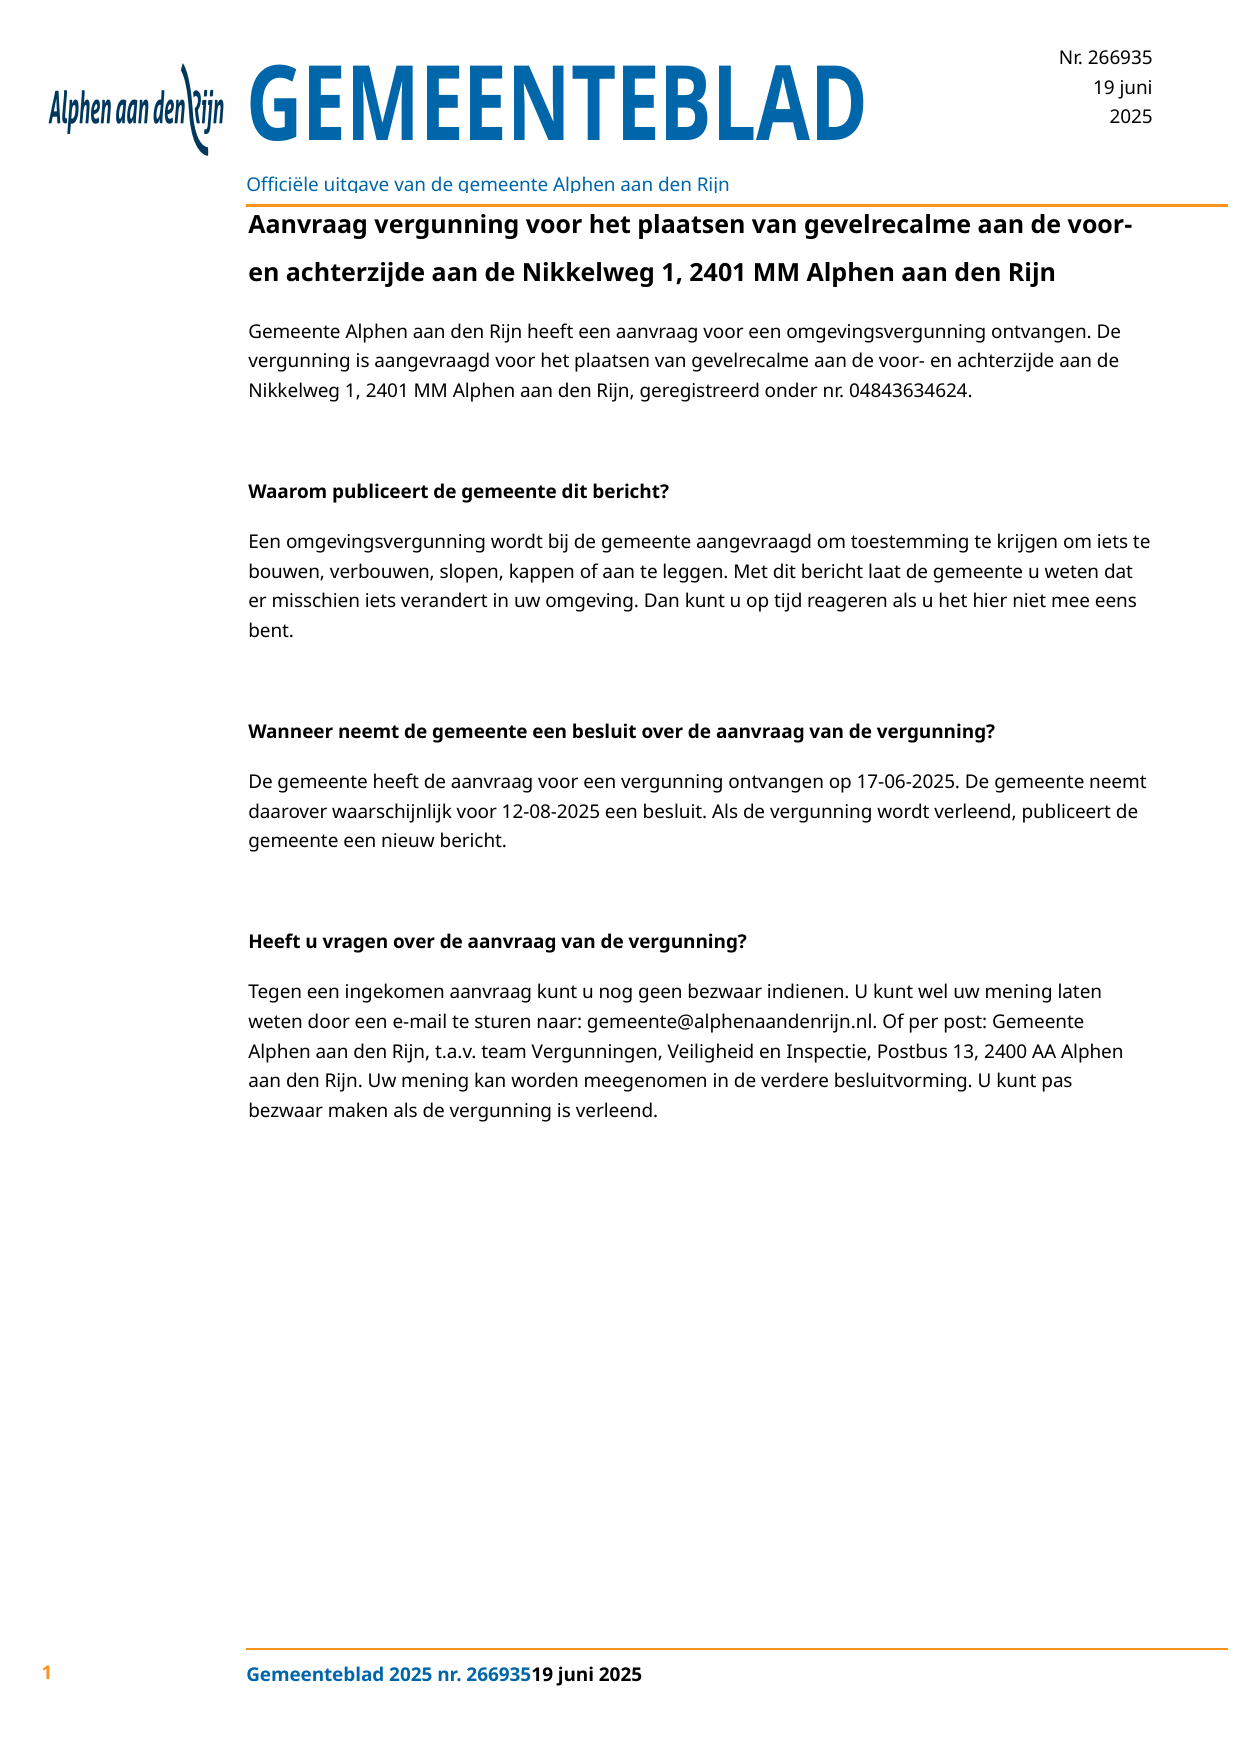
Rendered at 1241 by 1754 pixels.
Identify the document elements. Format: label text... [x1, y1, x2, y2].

text Gemeente Alphen aan den Rijn heeft een aanvraag voor een omgevingsvergunning ontvangen. De vergunning is aangevraagd voor het plaatsen van gevelrecalme aan de voor- en achterzijde aan de Nikkelweg 1, 2401 MM Alphen aan den Rijn, geregistreerd onder nr. 04843634624. [248, 318, 1152, 403]
text Wanneer neemt de gemeente een besluit over de aanvraag van de vergunning? [248, 718, 1152, 744]
text Waarom publiceert de gemeente dit bericht? [248, 478, 1152, 504]
text De gemeente heeft de aanvraag voor een vergunning ontvangen op 17-06-2025. De gemeente neemt daarover waarschijnlijk voor 12-08-2025 een besluit. Als de vergunning wordt verleend, publiceert de gemeente een nieuw bericht. [248, 768, 1152, 853]
text Heeft u vragen over de aanvraag van de vergunning? [248, 928, 1152, 954]
text Tegen een ingekomen aanvraag kunt u nog geen bezwaar indienen. U kunt wel uw mening laten weten door een e-mail te sturen naar: gemeente@alphenaandenrijn.nl. Of per post: Gemeente Alphen aan den Rijn, t.a.v. team Vergunningen, Veiligheid en Inspectie, Postbus 13, 2400 AA Alphen aan den Rijn. Uw mening kan worden meegenomen in de verdere besluitvorming. U kunt pas bezwaar maken als de vergunning is verleend. [248, 979, 1152, 1123]
text Een omgevingsvergunning wordt bij de gemeente aangevraagd om toestemming te krijgen om iets te bouwen, verbouwen, slopen, kappen of aan te leggen. Met dit bericht laat de gemeente u weten dat er misschien iets verandert in uw omgeving. Dan kunt u op tijd reageren als u het hier niet mee eens bent. [248, 528, 1152, 643]
text Aanvraag vergunning voor het plaatsen van gevelrecalme aan de voor- en achterzijde aan de Nikkelweg 1, 2401 MM Alphen aan den Rijn [248, 207, 1152, 288]
picture [41, 47, 231, 172]
